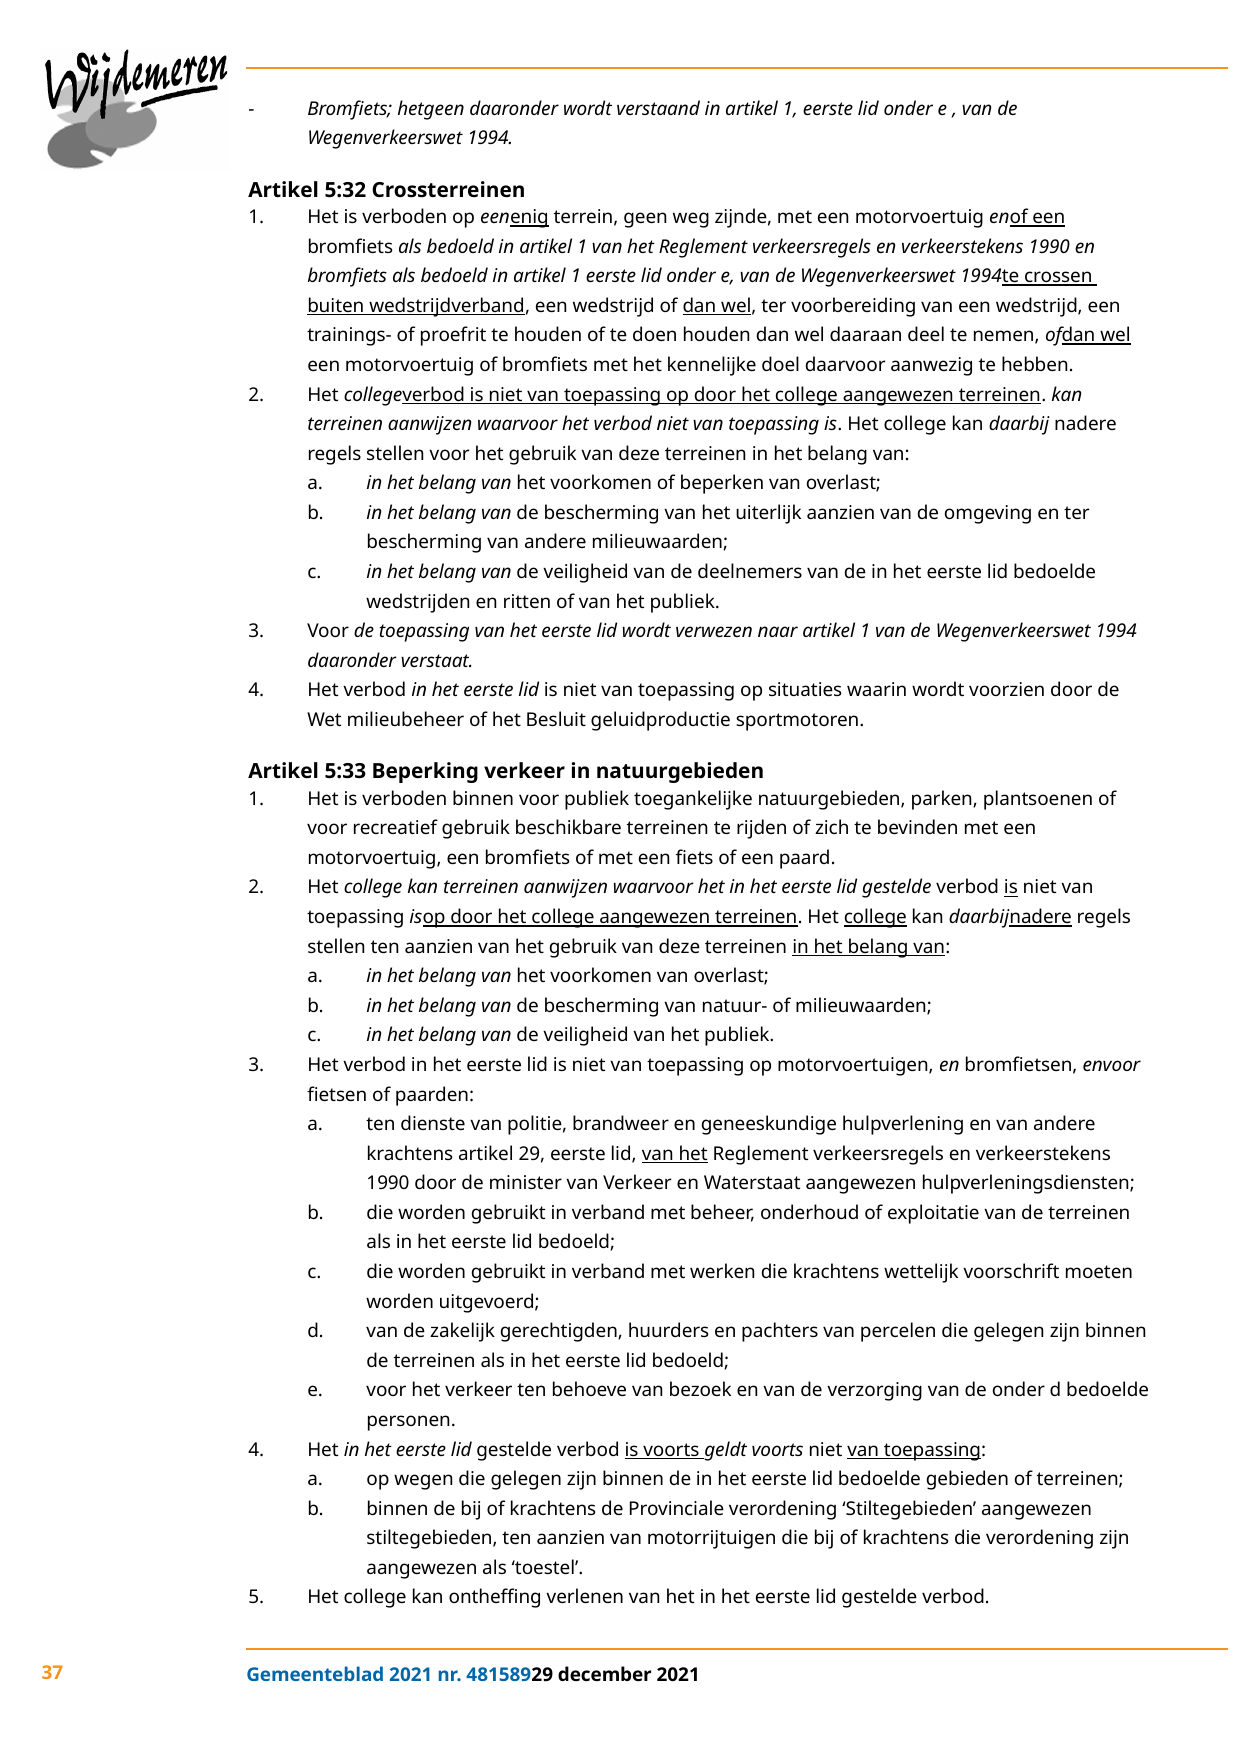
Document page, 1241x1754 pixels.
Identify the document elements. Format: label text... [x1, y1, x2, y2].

list Het is verboden op eenenig terrein, geen weg zijnde, met een motorvoertuig enof een bromfiets als bedoeld in artikel 1 van het Reglement verkeersregels en verkeerstekens 1990 en bromfiets als bedoeld in artikel 1 eerste lid onder e, van de Wegenverkeerswet 1994te crossen buiten wedstrijdverband, een wedstrijd of dan wel, ter voorbereiding van een wedstrijd, een trainings- of proefrit te houden of te doen houden dan wel daaraan deel te nemen, ofdan wel een motorvoertuig of bromfiets met het kennelijke doel daarvoor aanwezig te hebben. [248, 203, 1152, 377]
list op wegen die gelegen zijn binnen de in het eerste lid bedoelde gebieden of terreinen; [307, 1465, 1152, 1491]
list Het verbod in het eerste lid is niet van toepassing op motorvoertuigen, en bromfietsen, envoor fietsen of paarden: [248, 1051, 1152, 1107]
list ten dienste van politie, brandweer en geneeskundige hulpverlening en van andere krachtens artikel 29, eerste lid, van het Reglement verkeersregels en verkeerstekens 1990 door de minister van Verkeer en Waterstaat aangewezen hulpverleningsdiensten; [307, 1110, 1152, 1195]
list voor het verkeer ten behoeve van bezoek en van de verzorging van de onder d bedoelde personen. [307, 1377, 1152, 1432]
list in het belang van de veiligheid van het publiek. [307, 1022, 1152, 1047]
list Bromfiets; hetgeen daaronder wordt verstaand in artikel 1, eerste lid onder e , van de Wegenverkeerswet 1994. [248, 95, 1152, 150]
list in het belang van de bescherming van natuur- of milieuwaarden; [307, 992, 1152, 1018]
picture [41, 47, 231, 172]
list Voor de toepassing van het eerste lid wordt verwezen naar artikel 1 van de Wegenverkeerswet 1994 daaronder verstaat. [248, 617, 1152, 673]
text Artikel 5:32 Crossterreinen [248, 175, 1152, 203]
list van de zakelijk gerechtigden, huurders en pachters van percelen die gelegen zijn binnen de terreinen als in het eerste lid bedoeld; [307, 1317, 1152, 1373]
list in het belang van het voorkomen of beperken van overlast; [307, 469, 1152, 495]
list Het verbod in het eerste lid is niet van toepassing op situaties waarin wordt voorzien door de Wet milieubeheer of het Besluit geluidproductie sportmotoren. [248, 677, 1152, 732]
list die worden gebruikt in verband met beheer, onderhoud of exploitatie van de terreinen als in het eerste lid bedoeld; [307, 1199, 1152, 1254]
list binnen de bij of krachtens de Provinciale verordening ‘Stiltegebieden’ aangewezen stiltegebieden, ten aanzien van motorrijtuigen die bij of krachtens die verordening zijn aangewezen als ‘toestel’. [307, 1495, 1152, 1580]
list in het belang van de veiligheid van de deelnemers van de in het eerste lid bedoelde wedstrijden en ritten of van het publiek. [307, 558, 1152, 613]
text Artikel 5:33 Beperking verkeer in natuurgebieden [248, 757, 1152, 785]
list Het college kan ontheffing verlenen van het in het eerste lid gestelde verbod. [248, 1584, 1152, 1609]
list Het college kan terreinen aanwijzen waarvoor het in het eerste lid gestelde verbod is niet van toepassing isop door het college aangewezen terreinen. Het college kan daarbijnadere regels stellen ten aanzien van het gebruik van deze terreinen in het belang van: [248, 874, 1152, 959]
list Het collegeverbod is niet van toepassing op door het college aangewezen terreinen. kan terreinen aanwijzen waarvoor het verbod niet van toepassing is. Het college kan daarbij nadere regels stellen voor het gebruik van deze terreinen in het belang van: [248, 381, 1152, 466]
list in het belang van de bescherming van het uiterlijk aanzien van de omgeving en ter bescherming van andere milieuwaarden; [307, 499, 1152, 554]
list Het in het eerste lid gestelde verbod is voorts geldt voorts niet van toepassing: [248, 1436, 1152, 1462]
list in het belang van het voorkomen van overlast; [307, 962, 1152, 988]
list Het is verboden binnen voor publiek toegankelijke natuurgebieden, parken, plantsoenen of voor recreatief gebruik beschikbare terreinen te rijden of zich te bevinden met een motorvoertuig, een bromfiets of met een fiets of een paard. [248, 785, 1152, 870]
list die worden gebruikt in verband met werken die krachtens wettelijk voorschrift moeten worden uitgevoerd; [307, 1258, 1152, 1314]
